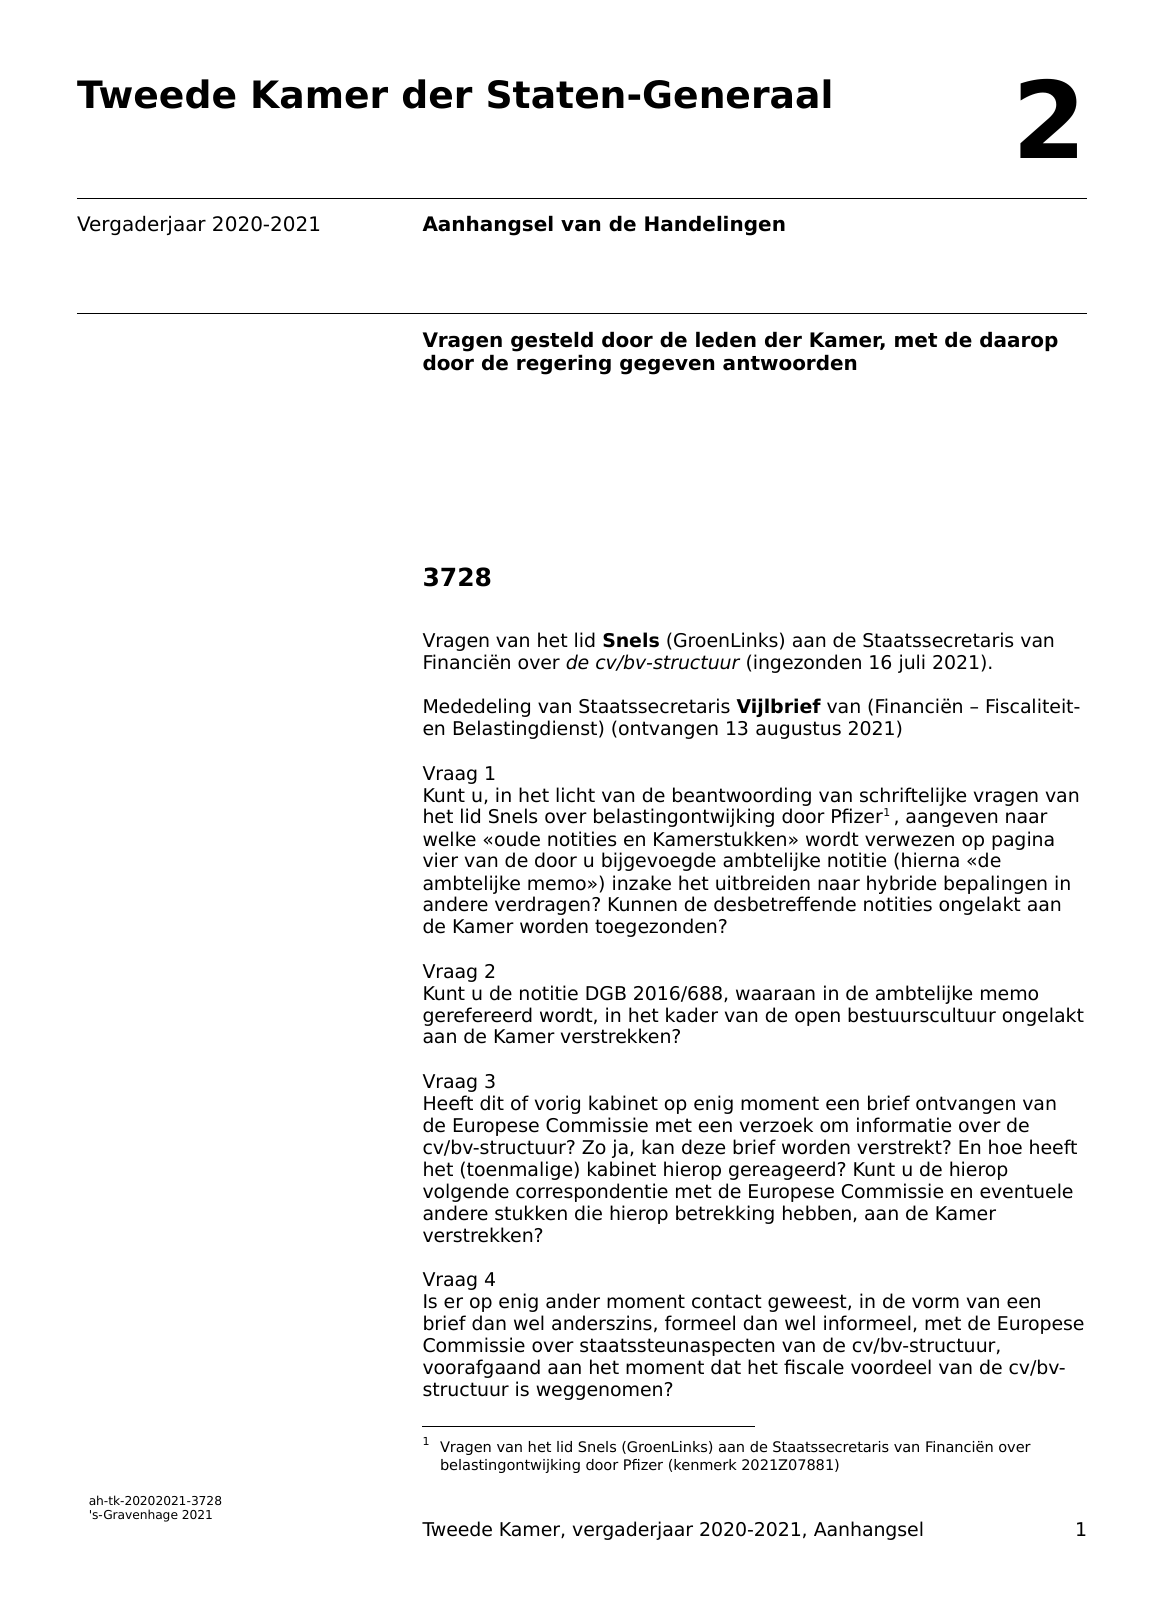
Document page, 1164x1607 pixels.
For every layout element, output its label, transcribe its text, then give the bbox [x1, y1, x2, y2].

text Is er op enig ander moment contact geweest, in de vorm van een brief dan wel anderszins, formeel dan wel informeel, met de Europese Commissie over staatssteunaspecten van de cv/bv-structuur, voorafgaand aan het moment dat het fiscale voordeel van de cv/bv-structuur is weggenomen? [422, 1291, 1087, 1401]
table_cell Aanhangsel van de Handelingen [422, 199, 1087, 313]
table_cell [77, 314, 422, 375]
text 3728 [422, 563, 1087, 592]
text Heeft dit of vorig kabinet op enig moment een brief ontvangen van de Europese Commissie met een verzoek om informatie over de cv/bv-structuur? Zo ja, kan deze brief worden verstrekt? En hoe heeft het (toenmalige) kabinet hierop gereageerd? Kunt u de hierop volgende correspondentie met de Europese Commissie en eventuele andere stukken die hierop betrekking hebben, aan de Kamer verstrekken? [422, 1093, 1087, 1246]
text Vragen van het lid Snels (GroenLinks) aan de Staatssecretaris van Financiën over de cv/bv-structuur (ingezonden 16 juli 2021). [422, 630, 1087, 674]
text Vragen van het lid Snels (GroenLinks) aan de Staatssecretaris van Financiën over belastingontwijking door Pfizer (kenmerk 2021Z07881) [422, 1435, 1087, 1474]
text Vraag 2 [422, 961, 1087, 982]
table_header Tweede Kamer der Staten-Generaal [77, 59, 886, 198]
text Vraag 1 [422, 762, 1087, 784]
table_cell Vragen gesteld door de leden der Kamer, met de daarop door de regering gegeven antwoorden [422, 314, 1087, 375]
text 's-Gravenhage 2021 [88, 1508, 323, 1522]
text Kunt u de notitie DGB 2016/688, waaraan in de ambtelijke memo gerefereerd wordt, in het kader van de open bestuurscultuur ongelakt aan de Kamer verstrekken? [422, 982, 1087, 1048]
text Mededeling van Staatssecretaris Vijlbrief van (Financiën – Fiscaliteit- en Belastingdienst) (ontvangen 13 augustus 2021) [422, 696, 1087, 740]
text Kunt u, in het licht van de beantwoording van schriftelijke vragen van het lid Snels over belastingontwijking door Pfizer, aangeven naar welke «oude notities en Kamerstukken» wordt verwezen op pagina vier van de door u bijgevoegde ambtelijke notitie (hierna «de ambtelijke memo») inzake het uitbreiden naar hybride bepalingen in andere verdragen? Kunnen de desbetreffende notities ongelakt aan de Kamer worden toegezonden? [422, 784, 1087, 938]
text Vraag 4 [422, 1269, 1087, 1291]
table_header 2 [886, 59, 1087, 198]
table_cell Vergaderjaar 2020-2021 [77, 199, 422, 313]
text ah-tk-20202021-3728 [88, 1494, 323, 1508]
text Vraag 3 [422, 1071, 1087, 1093]
